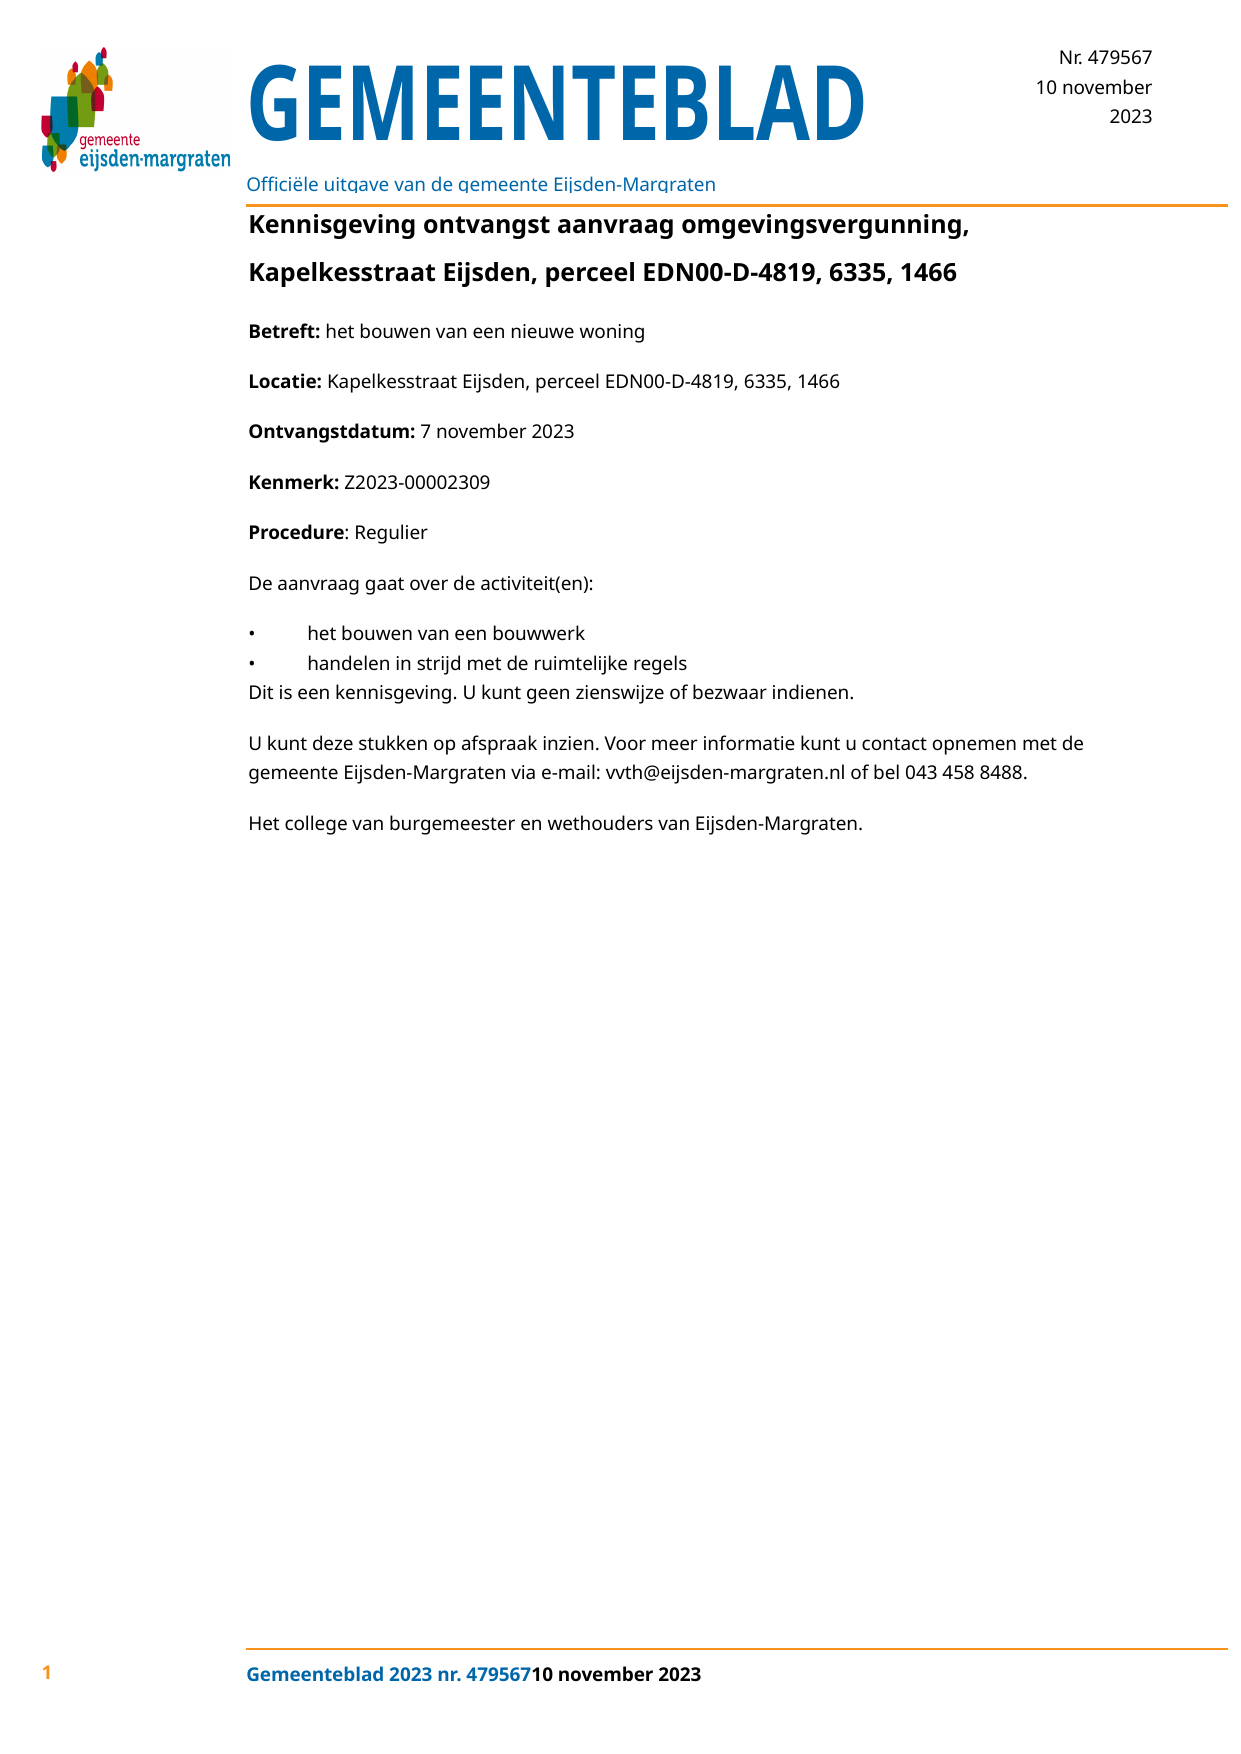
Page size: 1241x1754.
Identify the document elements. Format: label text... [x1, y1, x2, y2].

text De aanvraag gaat over de activiteit(en): [248, 570, 1152, 596]
list het bouwen van een bouwwerk [248, 620, 1152, 646]
text Betreft: het bouwen van een nieuwe woning [248, 318, 1152, 344]
text Procedure: Regulier [248, 519, 1152, 545]
text Ontvangstdatum: 7 november 2023 [248, 419, 1152, 444]
list handelen in strijd met de ruimtelijke regels [248, 650, 1152, 676]
text Het college van burgemeester en wethouders van Eijsden-Margraten. [248, 810, 1152, 836]
text Kennisgeving ontvangst aanvraag omgevingsvergunning, Kapelkesstraat Eijsden, perceel EDN00-D-4819, 6335, 1466 [248, 207, 1152, 288]
text Kenmerk: Z2023-00002309 [248, 469, 1152, 495]
text U kunt deze stukken op afspraak inzien. Voor meer informatie kunt u contact opnemen met de gemeente Eijsden-Margraten via e-mail: vvth@eijsden-margraten.nl of bel 043 458 8488. [248, 730, 1152, 785]
text Locatie: Kapelkesstraat Eijsden, perceel EDN00-D-4819, 6335, 1466 [248, 368, 1152, 394]
text Dit is een kennisgeving. U kunt geen zienswijze of bezwaar indienen. [248, 679, 1152, 705]
picture [41, 47, 231, 172]
